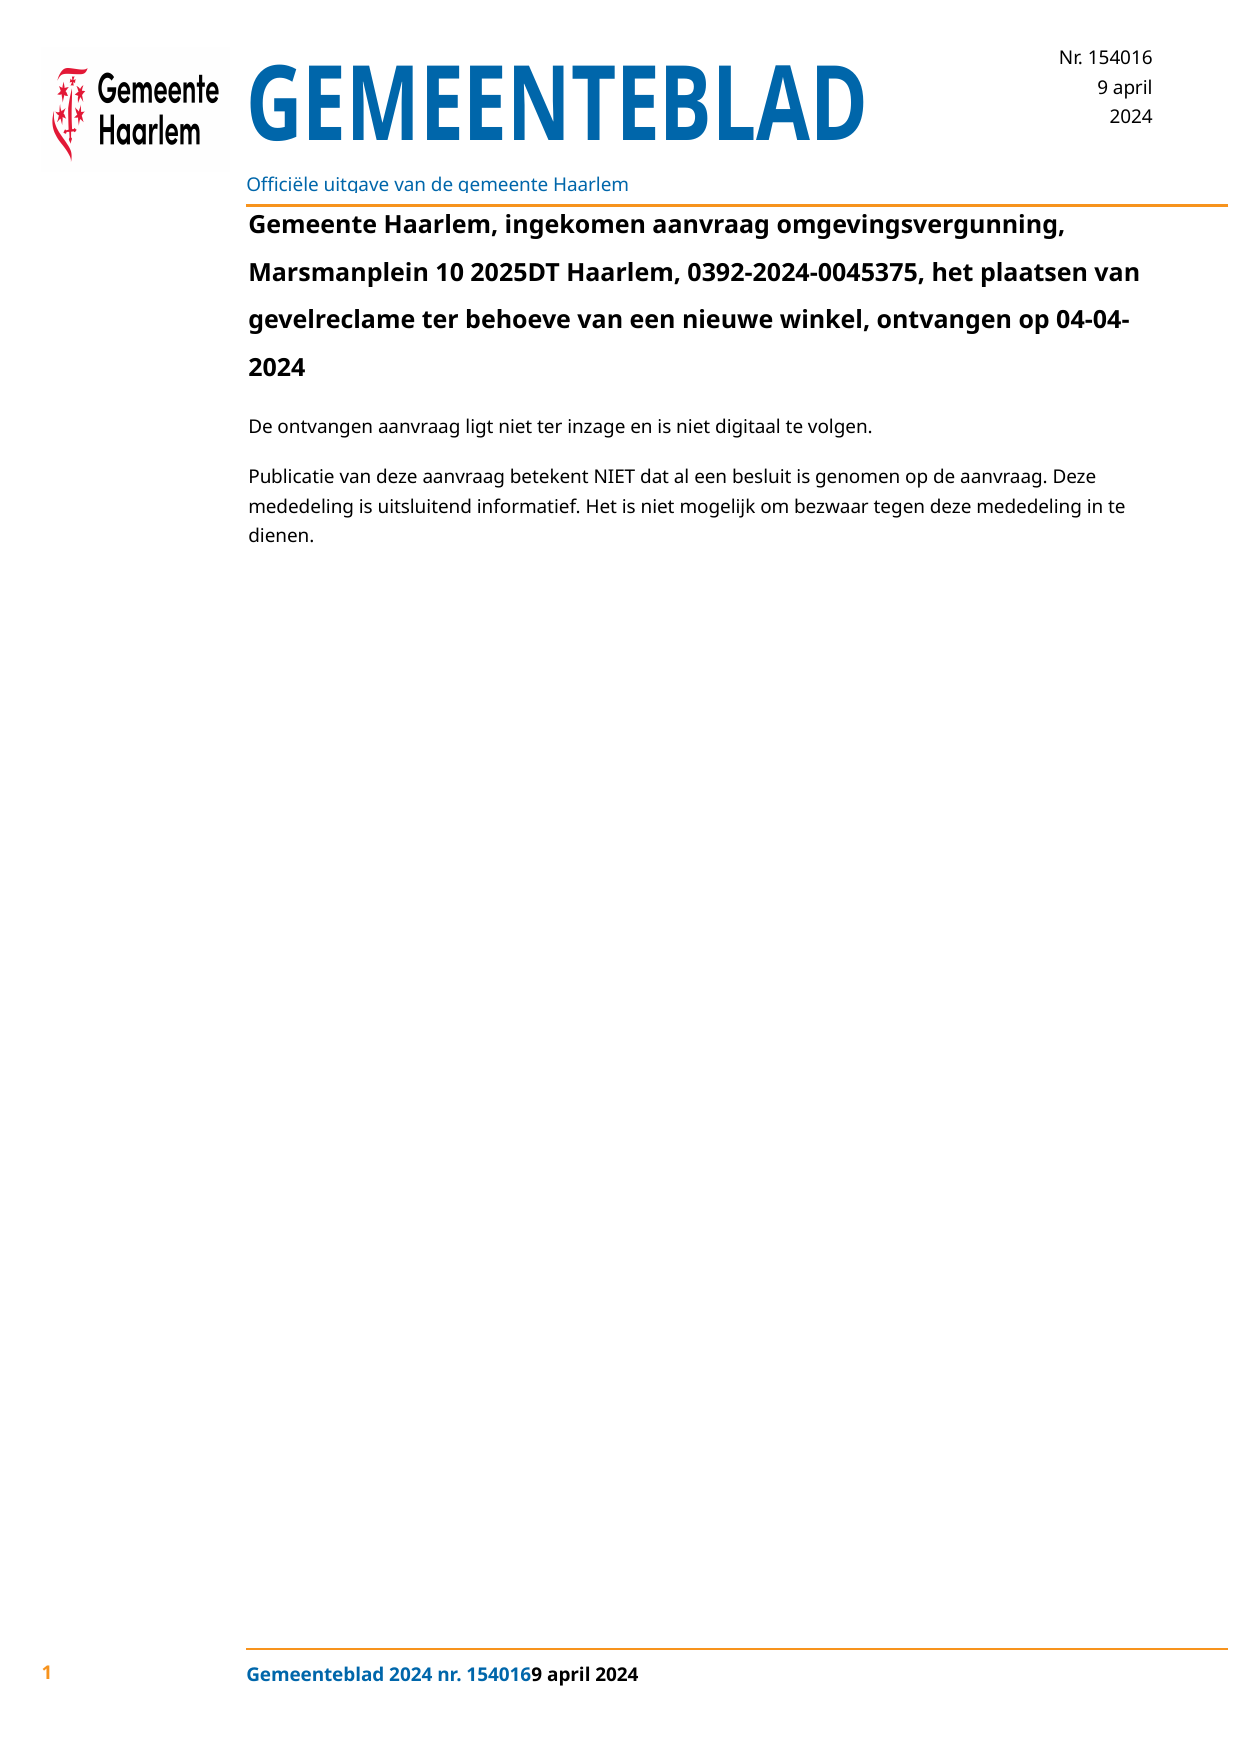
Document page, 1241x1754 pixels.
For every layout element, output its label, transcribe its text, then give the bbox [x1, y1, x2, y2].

text Publicatie van deze aanvraag betekent NIET dat al een besluit is genomen op de aanvraag. Deze mededeling is uitsluitend informatief. Het is niet mogelijk om bezwaar tegen deze mededeling in te dienen. [248, 463, 1152, 548]
text Gemeente Haarlem, ingekomen aanvraag omgevingsvergunning, Marsmanplein 10 2025DT Haarlem, 0392-2024-0045375, het plaatsen van gevelreclame ter behoeve van een nieuwe winkel, ontvangen op 04-04-2024 [248, 207, 1152, 384]
picture [41, 47, 231, 172]
text De ontvangen aanvraag ligt niet ter inzage en is niet digitaal te volgen. [248, 413, 1152, 439]
